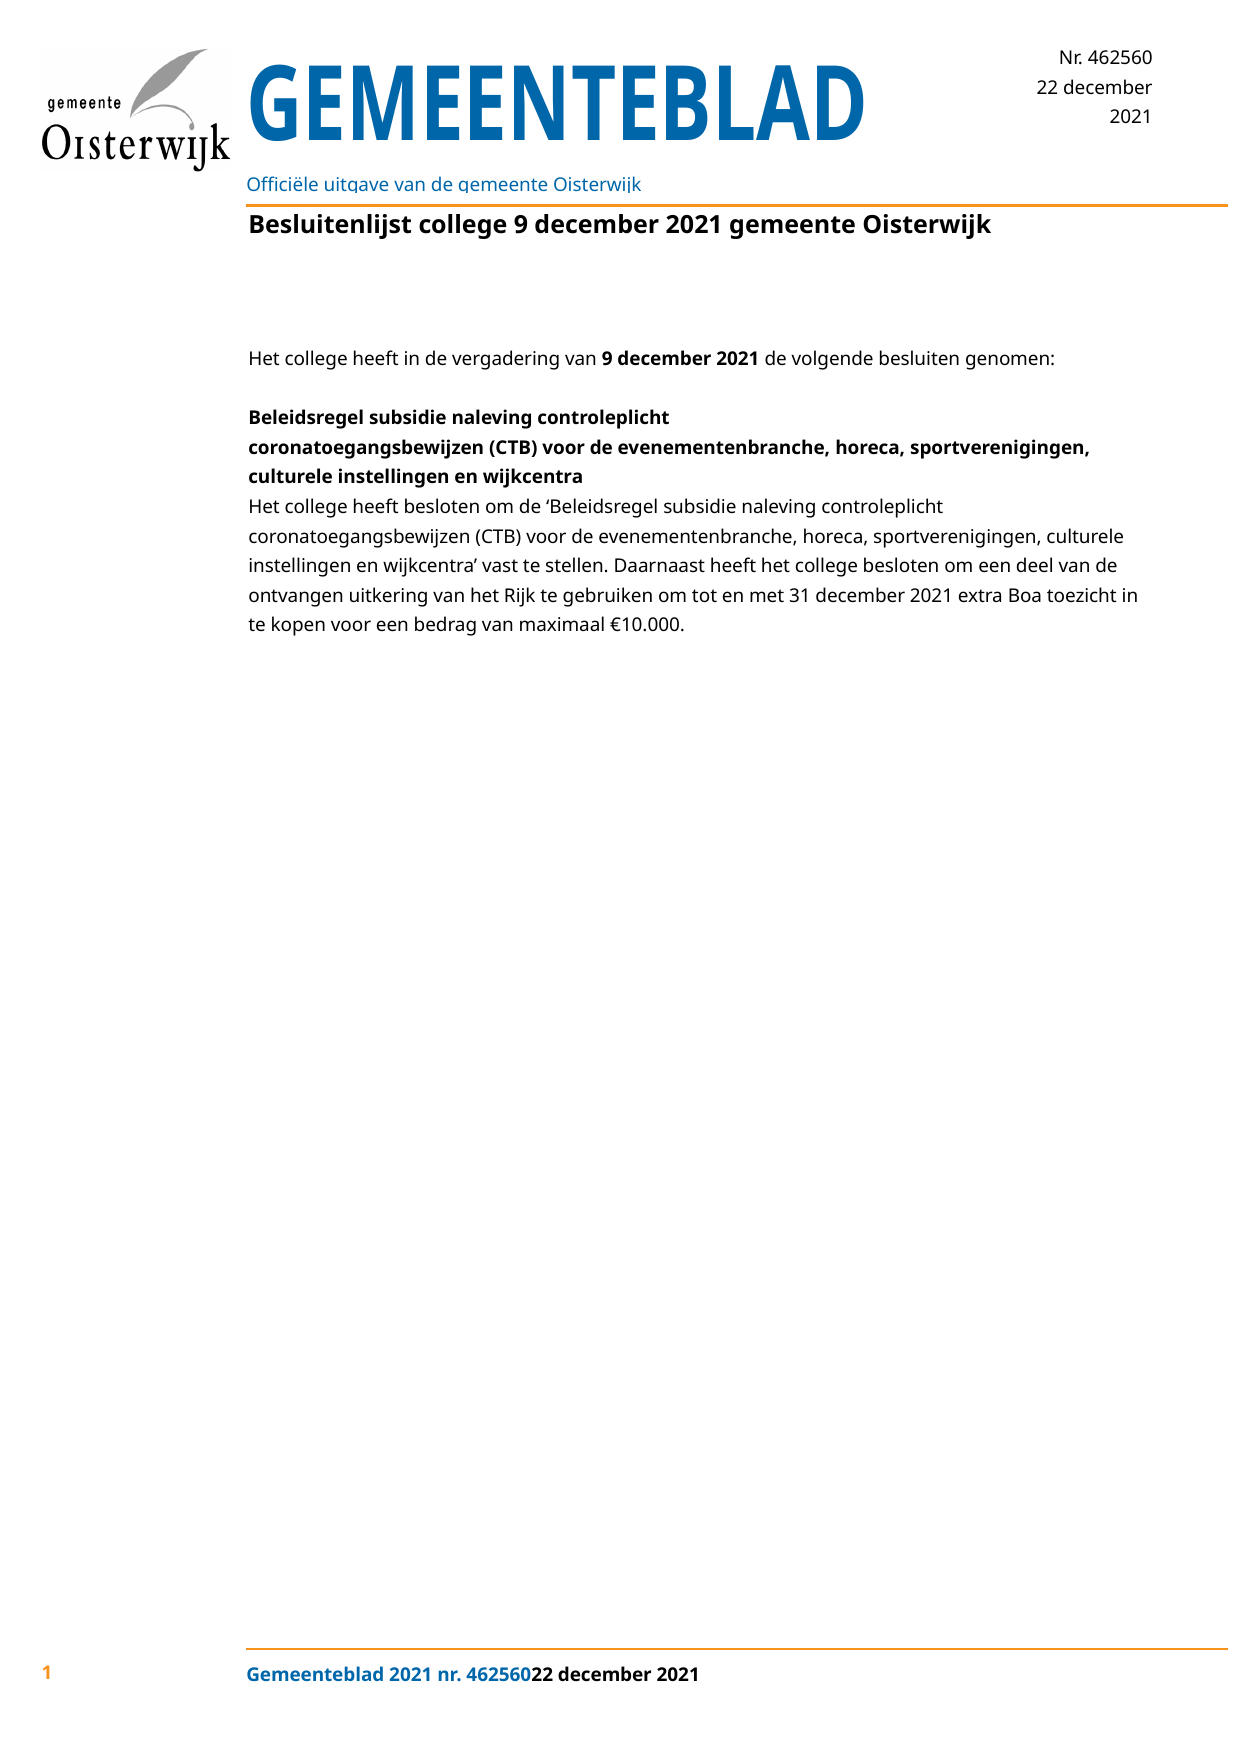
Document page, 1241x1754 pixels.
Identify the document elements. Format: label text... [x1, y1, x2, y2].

text Het college heeft besloten om de ‘Beleidsregel subsidie naleving controleplicht coronatoegangsbewijzen (CTB) voor de evenementenbranche, horeca, sportverenigingen, culturele instellingen en wijkcentra’ vast te stellen. Daarnaast heeft het college besloten om een deel van de ontvangen uitkering van het Rijk te gebruiken om tot en met 31 december 2021 extra Boa toezicht in te kopen voor een bedrag van maximaal €10.000. [248, 493, 1152, 637]
text Besluitenlijst college 9 december 2021 gemeente Oisterwijk [248, 207, 1152, 241]
text coronatoegangsbewijzen (CTB) voor de evenementenbranche, horeca, sportverenigingen, culturele instellingen en wijkcentra [248, 434, 1152, 489]
text Beleidsregel subsidie naleving controleplicht [248, 404, 1152, 430]
picture [41, 47, 231, 172]
text Het college heeft in de vergadering van 9 december 2021 de volgende besluiten genomen: [248, 345, 1152, 371]
